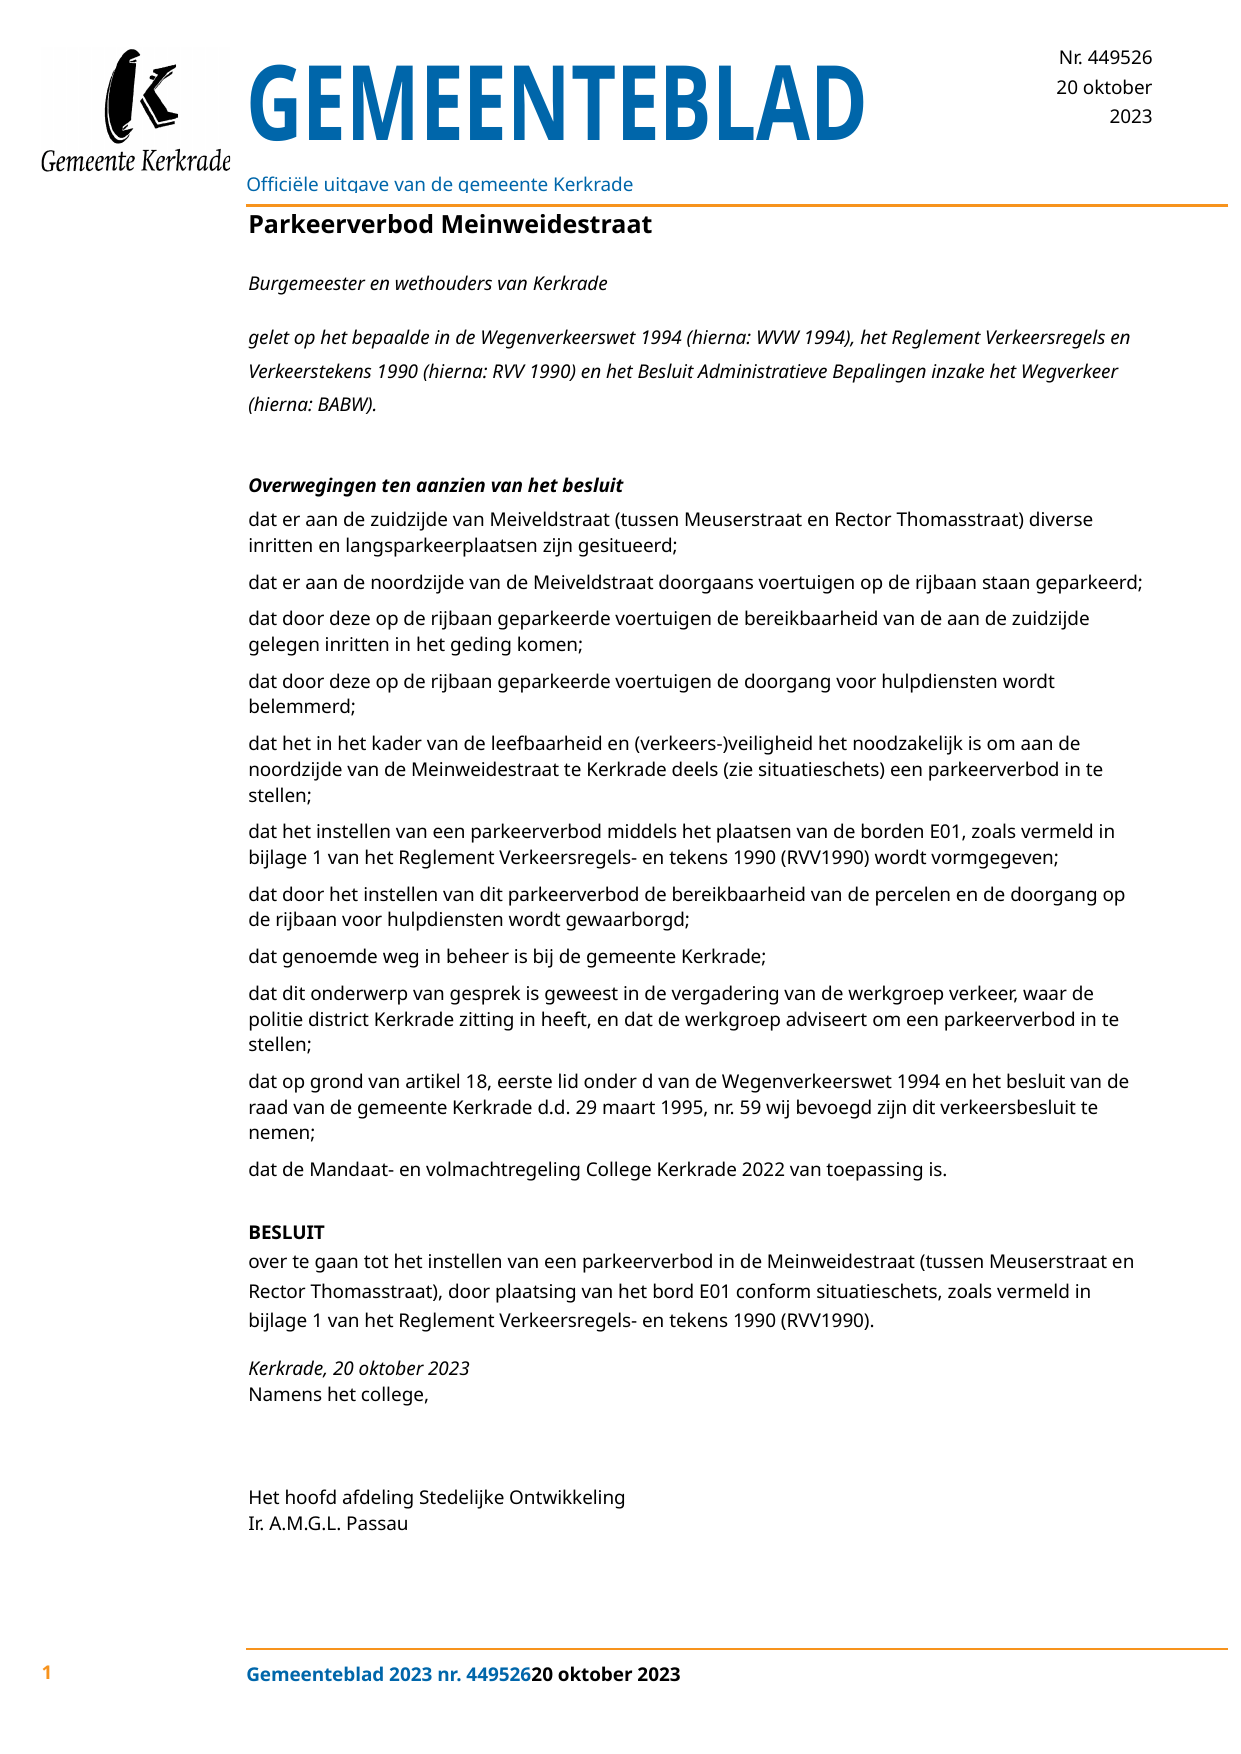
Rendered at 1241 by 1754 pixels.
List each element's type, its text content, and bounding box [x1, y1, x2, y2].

text dat door deze op de rijbaan geparkeerde voertuigen de doorgang voor hulpdiensten wordt belemmerd; [248, 668, 1152, 719]
text dat door deze op de rijbaan geparkeerde voertuigen de bereikbaarheid van de aan de zuidzijde gelegen inritten in het geding komen; [248, 606, 1152, 657]
text Kerkrade, 20 oktober 2023 [248, 1356, 1152, 1381]
text Burgemeester en wethouders van Kerkrade [248, 270, 1152, 296]
text over te gaan tot het instellen van een parkeerverbod in de Meinweidestraat (tussen Meuserstraat en Rector Thomasstraat), door plaatsing van het bord E01 conform situatieschets, zoals vermeld in bijlage 1 van het Reglement Verkeersregels- en tekens 1990 (RVV1990). [248, 1248, 1152, 1333]
text dat op grond van artikel 18, eerste lid onder d van de Wegenverkeerswet 1994 en het besluit van de raad van de gemeente Kerkrade d.d. 29 maart 1995, nr. 59 wij bevoegd zijn dit verkeersbesluit te nemen; [248, 1068, 1152, 1145]
text dat het instellen van een parkeerverbod middels het plaatsen van de borden E01, zoals vermeld in bijlage 1 van het Reglement Verkeersregels- en tekens 1990 (RVV1990) wordt vormgegeven; [248, 818, 1152, 870]
text dat het in het kader van de leefbaarheid en (verkeers-)veiligheid het noodzakelijk is om aan de noordzijde van de Meinweidestraat te Kerkrade deels (zie situatieschets) een parkeerverbod in te stellen; [248, 730, 1152, 808]
text dat er aan de zuidzijde van Meiveldstraat (tussen Meuserstraat en Rector Thomasstraat) diverse inritten en langsparkeerplaatsen zijn gesitueerd; [248, 507, 1152, 558]
text dat genoemde weg in beheer is bij de gemeente Kerkrade; [248, 943, 1152, 969]
text Het hoofd afdeling Stedelijke Ontwikkeling [248, 1484, 1152, 1510]
text Parkeerverbod Meinweidestraat [248, 207, 1152, 241]
text BESLUIT [248, 1219, 1152, 1245]
text Overwegingen ten aanzien van het besluit [248, 472, 1152, 498]
text dat door het instellen van dit parkeerverbod de bereikbaarheid van de percelen en de doorgang op de rijbaan voor hulpdiensten wordt gewaarborgd; [248, 881, 1152, 932]
text Namens het college, [248, 1381, 1152, 1407]
text dat de Mandaat- en volmachtregeling College Kerkrade 2022 van toepassing is. [248, 1156, 1152, 1182]
text dat dit onderwerp van gesprek is geweest in de vergadering van de werkgroep verkeer, waar de politie district Kerkrade zitting in heeft, en dat de werkgroep adviseert om een parkeerverbod in te stellen; [248, 980, 1152, 1057]
picture [41, 47, 231, 172]
text gelet op het bepaalde in de Wegenverkeerswet 1994 (hierna: WVW 1994), het Reglement Verkeersregels en Verkeerstekens 1990 (hierna: RVV 1990) en het Besluit Administratieve Bepalingen inzake het Wegverkeer (hierna: BABW). [248, 324, 1152, 417]
text dat er aan de noordzijde van de Meiveldstraat doorgaans voertuigen op de rijbaan staan geparkeerd; [248, 569, 1152, 595]
text Ir. A.M.G.L. Passau [248, 1510, 1152, 1536]
